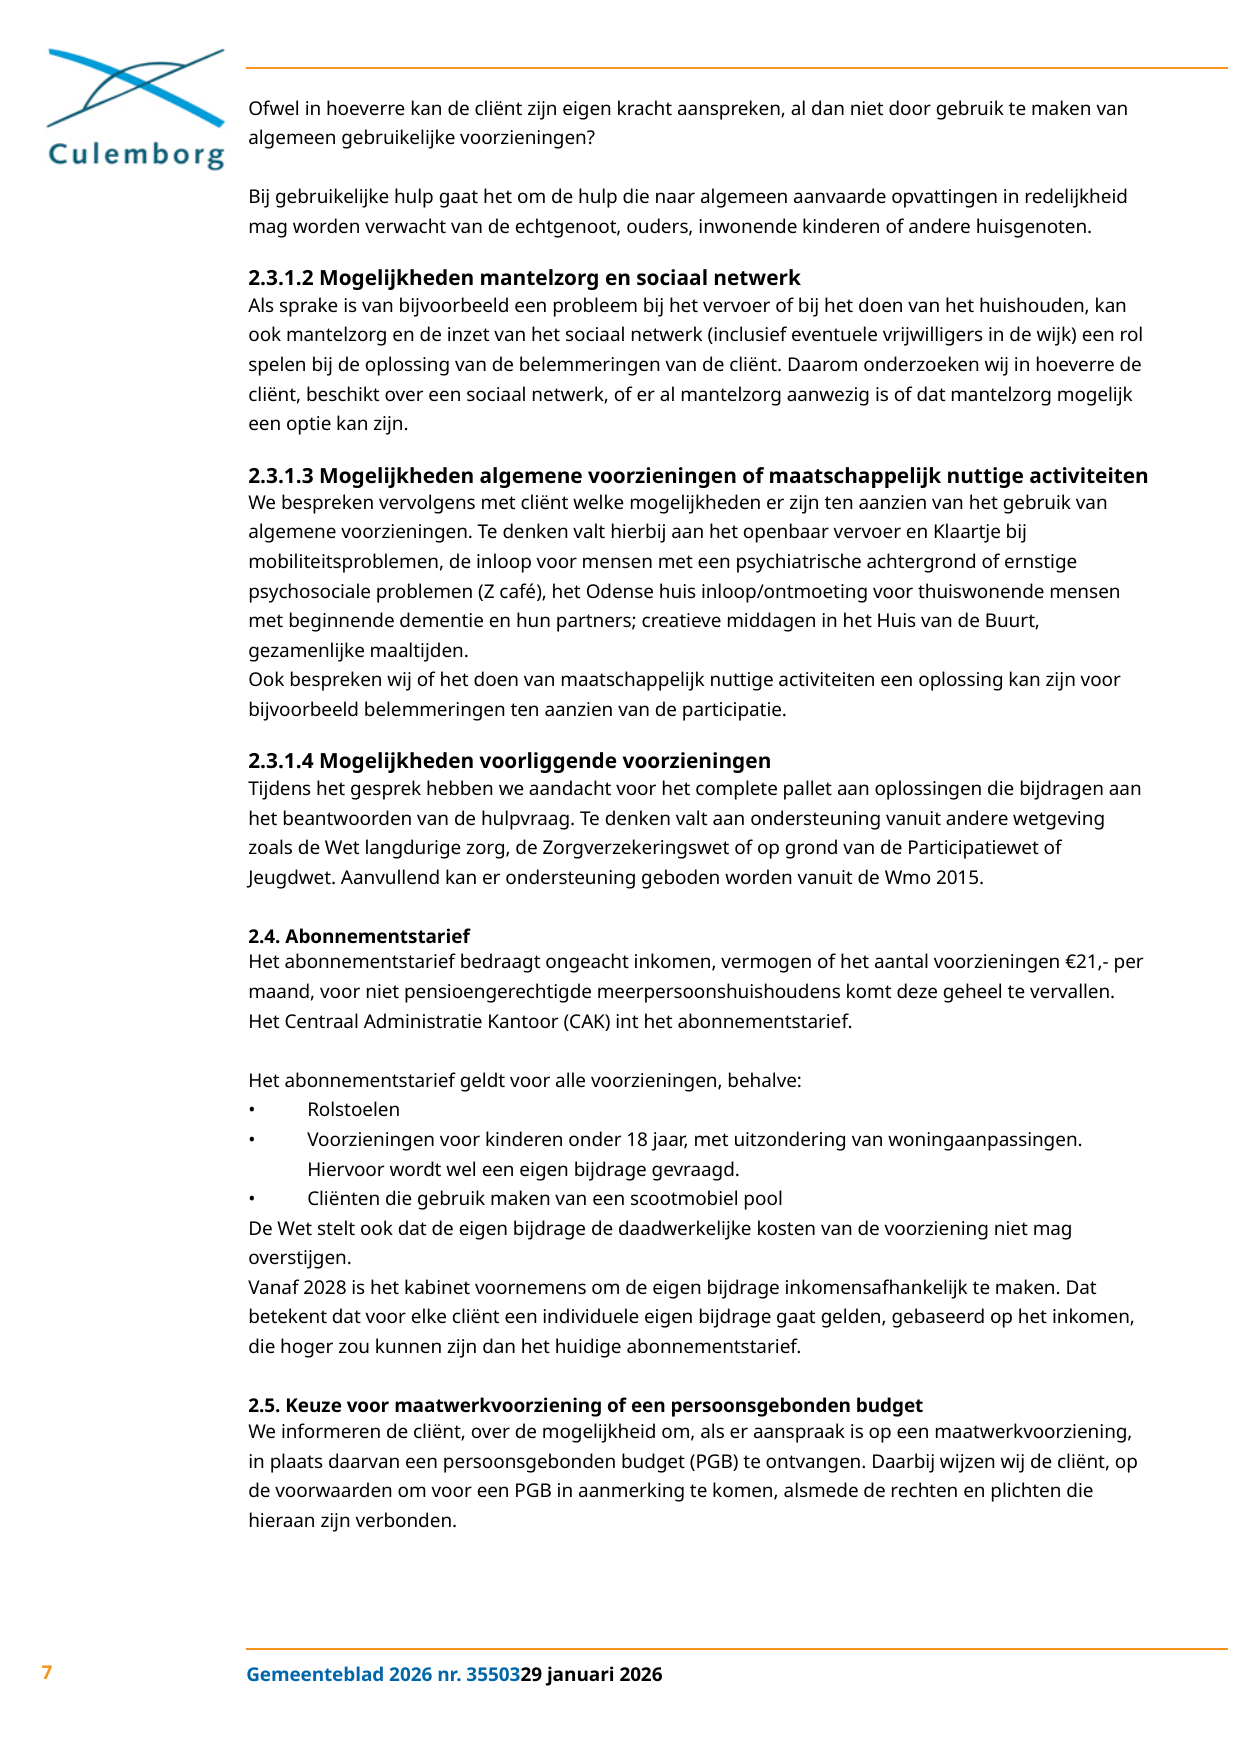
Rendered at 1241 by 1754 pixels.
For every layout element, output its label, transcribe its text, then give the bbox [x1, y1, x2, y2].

text 2.4. Abonnementstarief [248, 923, 1152, 949]
picture [41, 47, 231, 172]
text Vanaf 2028 is het kabinet voornemens om de eigen bijdrage inkomensafhankelijk te maken. Dat betekent dat voor elke cliënt een individuele eigen bijdrage gaat gelden, gebaseerd op het inkomen, die hoger zou kunnen zijn dan het huidige abonnementstarief. [248, 1274, 1152, 1359]
list Hiervoor wordt wel een eigen bijdrage gevraagd. [248, 1156, 1152, 1182]
text Ook bespreken wij of het doen van maatschappelijk nuttige activiteiten een oplossing kan zijn voor bijvoorbeeld belemmeringen ten aanzien van de participatie. [248, 667, 1152, 722]
text We informeren de cliënt, over de mogelijkheid om, als er aanspraak is op een maatwerkvoorziening, in plaats daarvan een persoonsgebonden budget (PGB) te ontvangen. Daarbij wijzen wij de cliënt, op de voorwaarden om voor een PGB in aanmerking te komen, alsmede de rechten en plichten die hieraan zijn verbonden. [248, 1418, 1152, 1533]
list Voorzieningen voor kinderen onder 18 jaar, met uitzondering van woningaanpassingen. [248, 1126, 1152, 1152]
text 2.5. Keuze voor maatwerkvoorziening of een persoonsgebonden budget [248, 1392, 1152, 1418]
text Bij gebruikelijke hulp gaat het om de hulp die naar algemeen aanvaarde opvattingen in redelijkheid mag worden verwacht van de echtgenoot, ouders, inwonende kinderen of andere huisgenoten. [248, 183, 1152, 239]
text Het abonnementstarief geldt voor alle voorzieningen, behalve: [248, 1067, 1152, 1093]
text Tijdens het gesprek hebben we aandacht voor het complete pallet aan oplossingen die bijdragen aan het beantwoorden van de hulpvraag. Te denken valt aan ondersteuning vanuit andere wetgeving zoals de Wet langdurige zorg, de Zorgverzekeringswet of op grond van de Participatiewet of Jeugdwet. Aanvullend kan er ondersteuning geboden worden vanuit de Wmo 2015. [248, 775, 1152, 889]
text 2.3.1.2 Mogelijkheden mantelzorg en sociaal netwerk [248, 263, 1152, 292]
text 2.3.1.3 Mogelijkheden algemene voorzieningen of maatschappelijk nuttige activiteiten [248, 461, 1152, 489]
text 2.3.1.4 Mogelijkheden voorliggende voorzieningen [248, 747, 1152, 775]
text Het abonnementstarief bedraagt ongeacht inkomen, vermogen of het aantal voorzieningen €21,- per maand, voor niet pensioengerechtigde meerpersoonshuishoudens komt deze geheel te vervallen. Het Centraal Administratie Kantoor (CAK) int het abonnementstarief. [248, 949, 1152, 1034]
list Cliënten die gebruik maken van een scootmobiel pool [248, 1185, 1152, 1211]
text We bespreken vervolgens met cliënt welke mogelijkheden er zijn ten aanzien van het gebruik van algemene voorzieningen. Te denken valt hierbij aan het openbaar vervoer en Klaartje bij mobiliteitsproblemen, de inloop voor mensen met een psychiatrische achtergrond of ernstige psychosociale problemen (Z café), het Odense huis inloop/ontmoeting voor thuiswonende mensen met beginnende dementie en hun partners; creatieve middagen in het Huis van de Buurt, gezamenlijke maaltijden. [248, 489, 1152, 663]
list Rolstoelen [248, 1097, 1152, 1122]
text Als sprake is van bijvoorbeeld een probleem bij het vervoer of bij het doen van het huishouden, kan ook mantelzorg en de inzet van het sociaal netwerk (inclusief eventuele vrijwilligers in de wijk) een rol spelen bij de oplossing van de belemmeringen van de cliënt. Daarom onderzoeken wij in hoeverre de cliënt, beschikt over een sociaal netwerk, of er al mantelzorg aanwezig is of dat mantelzorg mogelijk een optie kan zijn. [248, 292, 1152, 436]
text De Wet stelt ook dat de eigen bijdrage de daadwerkelijke kosten van de voorziening niet mag overstijgen. [248, 1215, 1152, 1270]
text Ofwel in hoeverre kan de cliënt zijn eigen kracht aanspreken, al dan niet door gebruik te maken van algemeen gebruikelijke voorzieningen? [248, 95, 1152, 150]
